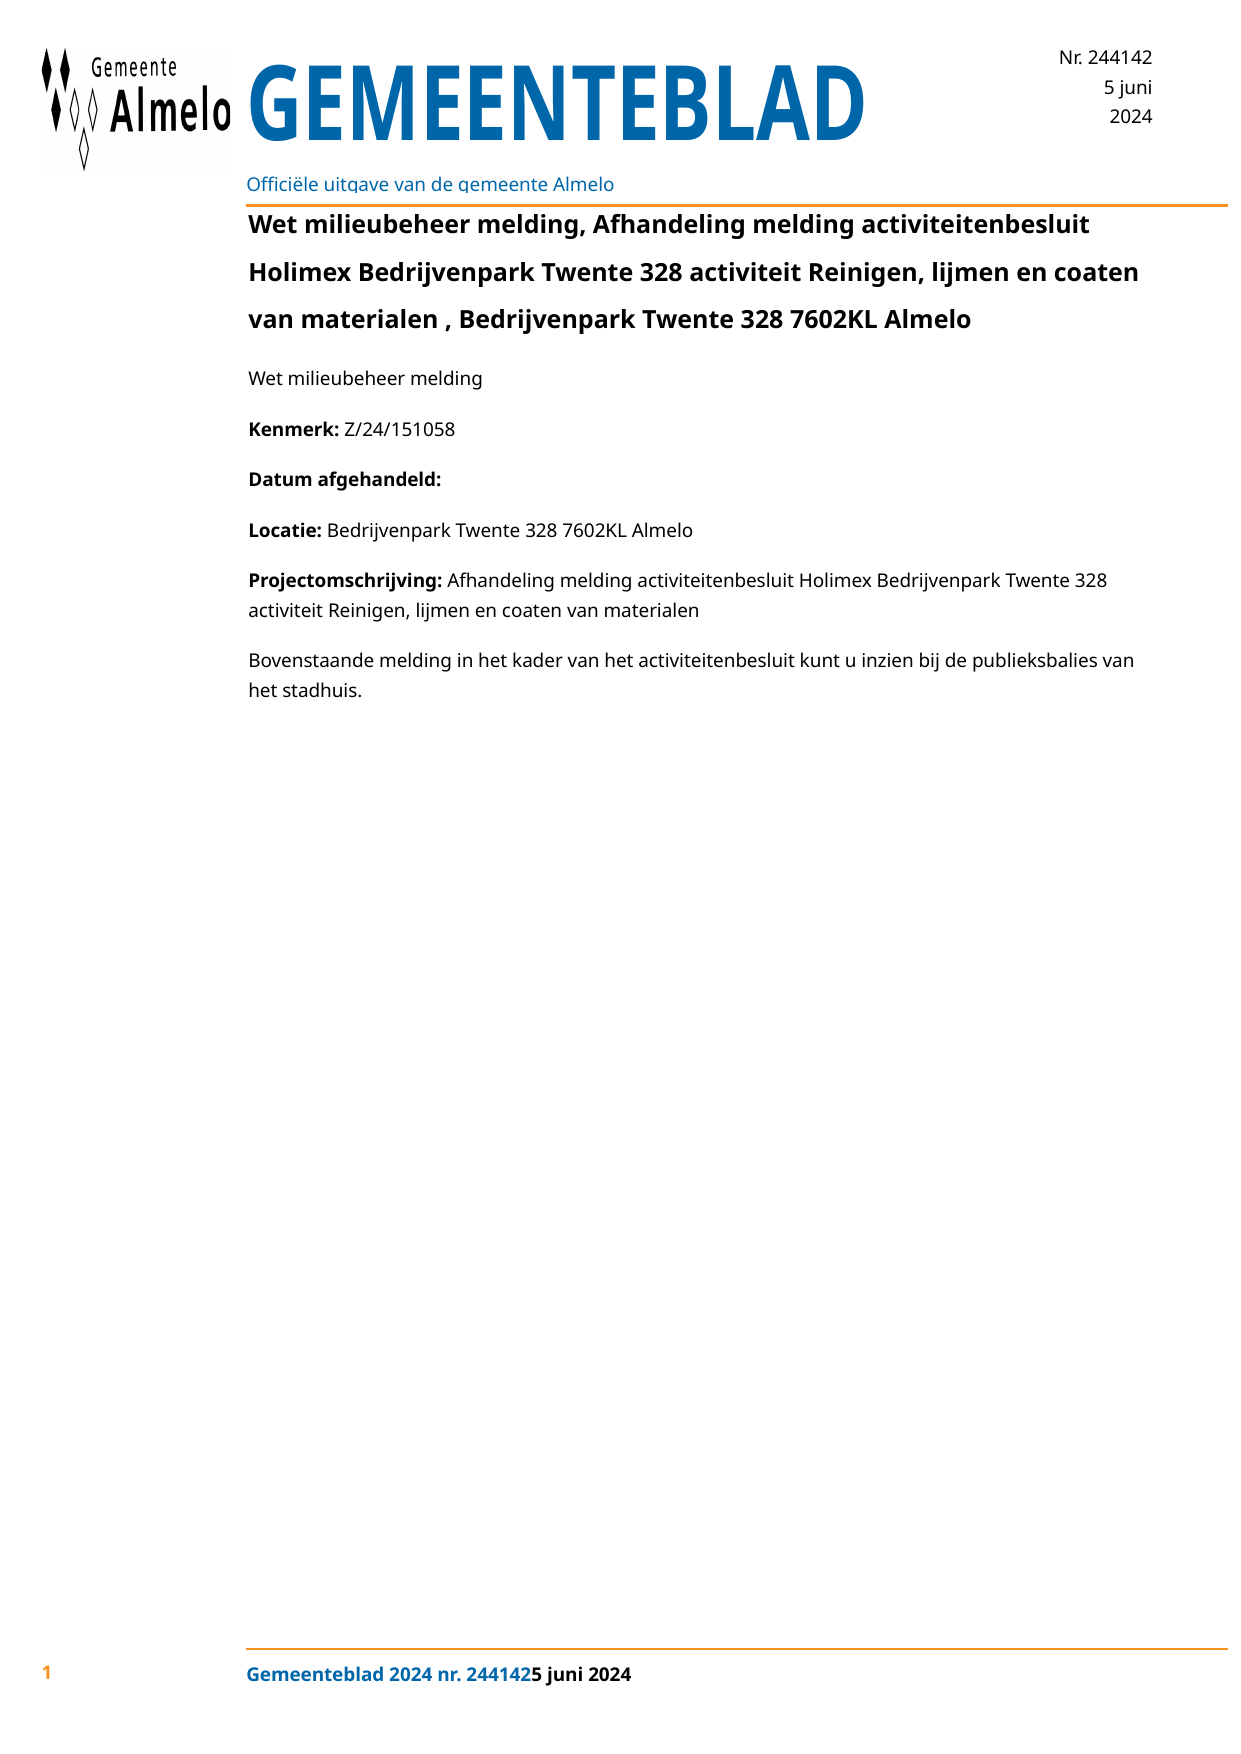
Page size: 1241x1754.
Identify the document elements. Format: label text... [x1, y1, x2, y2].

picture [41, 47, 231, 172]
text Wet milieubeheer melding [248, 366, 1152, 391]
text Projectomschrijving: Afhandeling melding activiteitenbesluit Holimex Bedrijvenpark Twente 328 activiteit Reinigen, lijmen en coaten van materialen [248, 567, 1152, 622]
text Locatie: Bedrijvenpark Twente 328 7602KL Almelo [248, 517, 1152, 542]
text Wet milieubeheer melding, Afhandeling melding activiteitenbesluit Holimex Bedrijvenpark Twente 328 activiteit Reinigen, lijmen en coaten van materialen , Bedrijvenpark Twente 328 7602KL Almelo [248, 207, 1152, 336]
text Kenmerk: Z/24/151058 [248, 416, 1152, 442]
text Bovenstaande melding in het kader van het activiteitenbesluit kunt u inzien bij de publieksbalies van het stadhuis. [248, 647, 1152, 702]
text Datum afgehandeld: [248, 466, 1152, 492]
